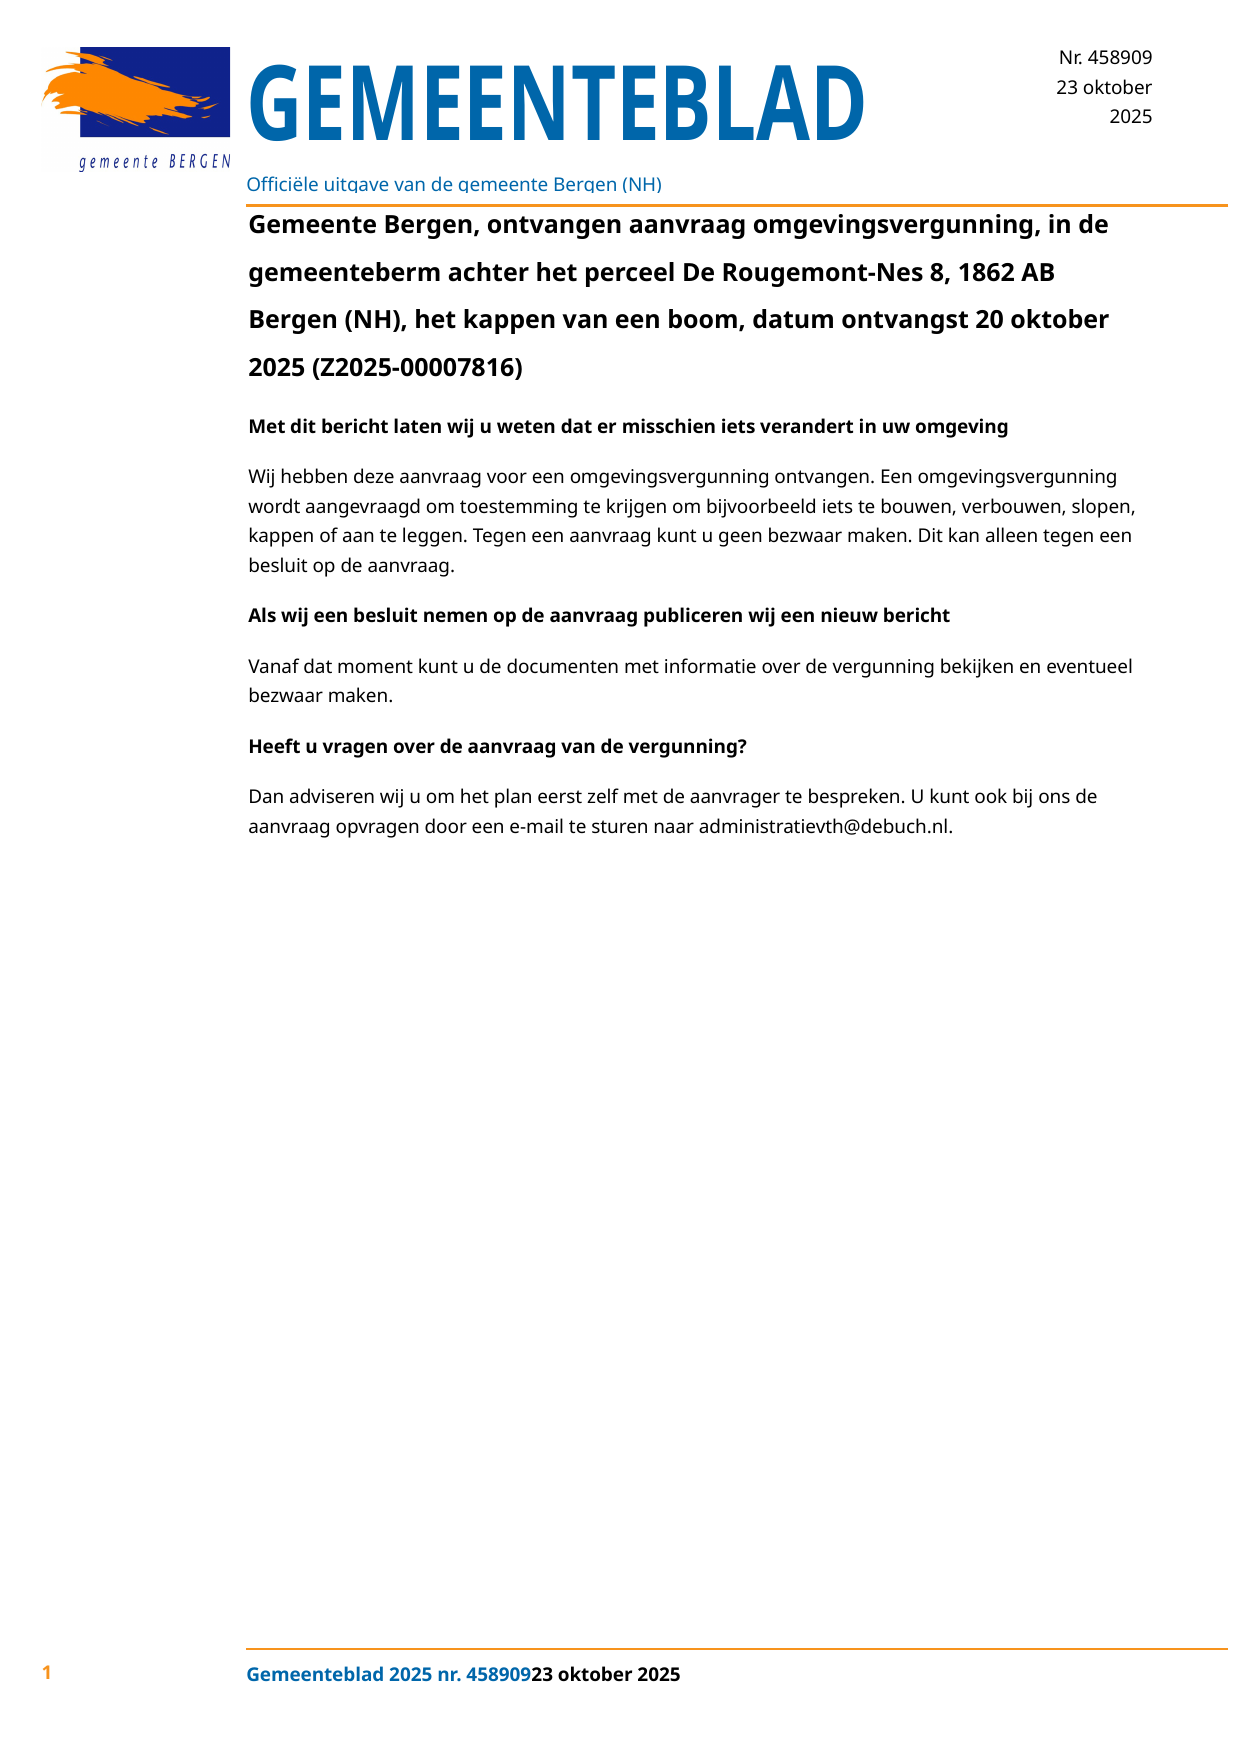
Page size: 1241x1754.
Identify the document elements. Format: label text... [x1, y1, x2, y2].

text Als wij een besluit nemen op de aanvraag publiceren wij een nieuw bericht [248, 603, 1152, 628]
text Gemeente Bergen, ontvangen aanvraag omgevingsvergunning, in de gemeenteberm achter het perceel De Rougemont-Nes 8, 1862 AB Bergen (NH), het kappen van een boom, datum ontvangst 20 oktober 2025 (Z2025-00007816) [248, 207, 1152, 384]
text Wij hebben deze aanvraag voor een omgevingsvergunning ontvangen. Een omgevingsvergunning wordt aangevraagd om toestemming te krijgen om bijvoorbeeld iets te bouwen, verbouwen, slopen, kappen of aan te leggen. Tegen een aanvraag kunt u geen bezwaar maken. Dit kan alleen tegen een besluit op de aanvraag. [248, 463, 1152, 578]
text Met dit bericht laten wij u weten dat er misschien iets verandert in uw omgeving [248, 413, 1152, 439]
text Dan adviseren wij u om het plan eerst zelf met de aanvrager te bespreken. U kunt ook bij ons de aanvraag opvragen door een e-mail te sturen naar administratievth@debuch.nl. [248, 783, 1152, 839]
picture [41, 47, 231, 172]
text Vanaf dat moment kunt u de documenten met informatie over de vergunning bekijken en eventueel bezwaar maken. [248, 653, 1152, 708]
text Heeft u vragen over de aanvraag van de vergunning? [248, 733, 1152, 759]
